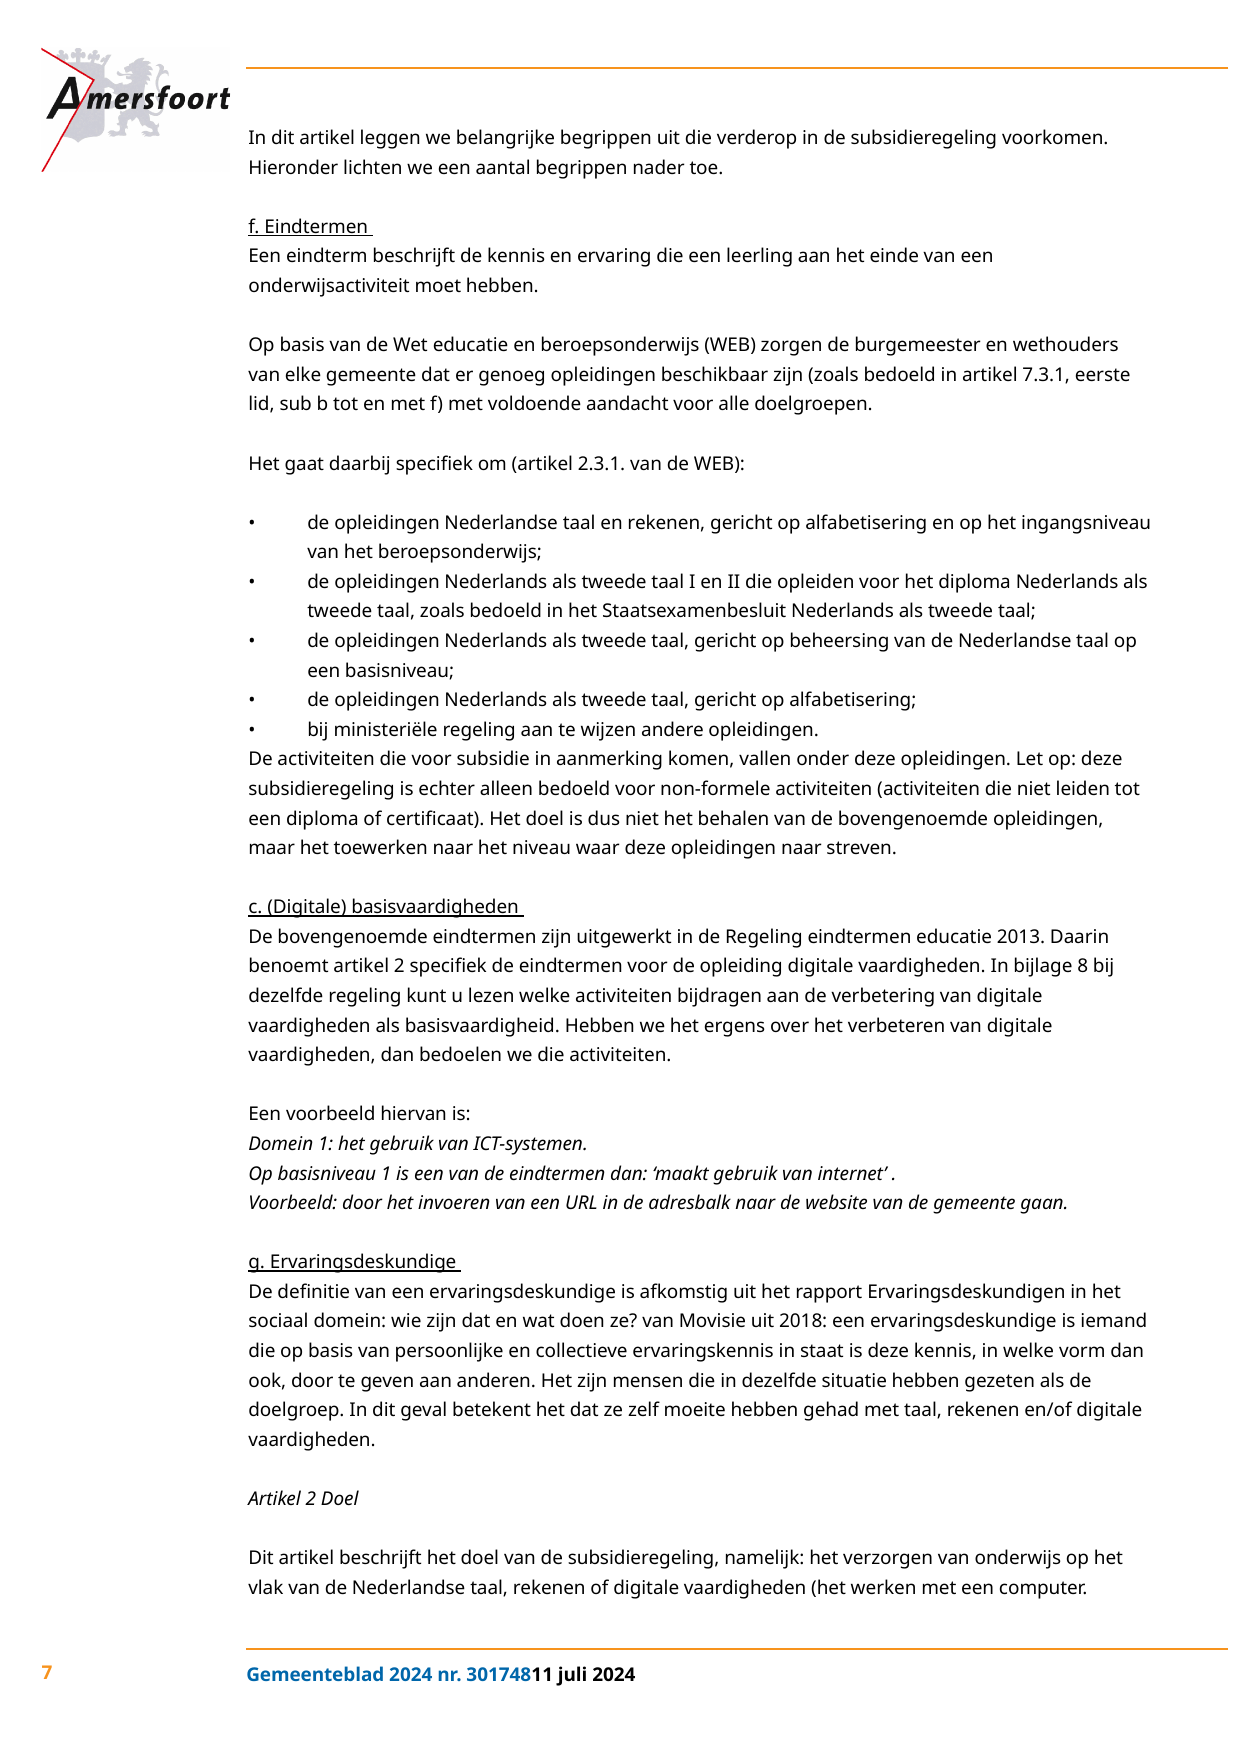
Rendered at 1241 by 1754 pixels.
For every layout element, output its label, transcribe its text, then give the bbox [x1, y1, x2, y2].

text Voorbeeld: door het invoeren van een URL in de adresbalk naar de website van de gemeente gaan. [248, 1189, 1152, 1215]
text Dit artikel beschrijft het doel van de subsidieregeling, namelijk: het verzorgen van onderwijs op het vlak van de Nederlandse taal, rekenen of digitale vaardigheden (het werken met een computer. [248, 1544, 1152, 1600]
text De bovengenoemde eindtermen zijn uitgewerkt in de Regeling eindtermen educatie 2013. Daarin benoemt artikel 2 specifiek de eindtermen voor de opleiding digitale vaardigheden. In bijlage 8 bij dezelfde regeling kunt u lezen welke activiteiten bijdragen aan de verbetering van digitale vaardigheden als basisvaardigheid. Hebben we het ergens over het verbeteren van digitale vaardigheden, dan bedoelen we die activiteiten. [248, 923, 1152, 1067]
list de opleidingen Nederlands als tweede taal, gericht op beheersing van de Nederlandse taal op een basisniveau; [248, 627, 1152, 683]
text Een voorbeeld hiervan is: [248, 1101, 1152, 1126]
text Artikel 2 Doel [248, 1485, 1152, 1511]
list bij ministeriële regeling aan te wijzen andere opleidingen. [248, 716, 1152, 742]
text Het gaat daarbij specifiek om (artikel 2.3.1. van de WEB): [248, 450, 1152, 476]
text f. Eindtermen [248, 213, 1152, 239]
text c. (Digitale) basisvaardigheden [248, 893, 1152, 919]
picture [41, 47, 231, 172]
text g. Ervaringsdeskundige [248, 1248, 1152, 1274]
text Op basis van de Wet educatie en beroepsonderwijs (WEB) zorgen de burgemeester en wethouders van elke gemeente dat er genoeg opleidingen beschikbaar zijn (zoals bedoeld in artikel 7.3.1, eerste lid, sub b tot en met f) met voldoende aandacht voor alle doelgroepen. [248, 331, 1152, 416]
text De activiteiten die voor subsidie in aanmerking komen, vallen onder deze opleidingen. Let op: deze subsidieregeling is echter alleen bedoeld voor non-formele activiteiten (activiteiten die niet leiden tot een diploma of certificaat). Het doel is dus niet het behalen van de bovengenoemde opleidingen, maar het toewerken naar het niveau waar deze opleidingen naar streven. [248, 746, 1152, 860]
text Domein 1: het gebruik van ICT-systemen. [248, 1130, 1152, 1156]
text De definitie van een ervaringsdeskundige is afkomstig uit het rapport Ervaringsdeskundigen in het sociaal domein: wie zijn dat en wat doen ze? van Movisie uit 2018: een ervaringsdeskundige is iemand die op basis van persoonlijke en collectieve ervaringskennis in staat is deze kennis, in welke vorm dan ook, door te geven aan anderen. Het zijn mensen die in dezelfde situatie hebben gezeten als de doelgroep. In dit geval betekent het dat ze zelf moeite hebben gehad met taal, rekenen en/of digitale vaardigheden. [248, 1278, 1152, 1452]
text Op basisniveau 1 is een van de eindtermen dan: ‘maakt gebruik van internet’ . [248, 1160, 1152, 1186]
text In dit artikel leggen we belangrijke begrippen uit die verderop in de subsidieregeling voorkomen. Hieronder lichten we een aantal begrippen nader toe. [248, 124, 1152, 180]
list de opleidingen Nederlandse taal en rekenen, gericht op alfabetisering en op het ingangsniveau van het beroepsonderwijs; [248, 509, 1152, 564]
list de opleidingen Nederlands als tweede taal I en II die opleiden voor het diploma Nederlands als tweede taal, zoals bedoeld in het Staatsexamenbesluit Nederlands als tweede taal; [248, 568, 1152, 623]
list de opleidingen Nederlands als tweede taal, gericht op alfabetisering; [248, 686, 1152, 712]
text Een eindterm beschrijft de kennis en ervaring die een leerling aan het einde van een onderwijsactiviteit moet hebben. [248, 243, 1152, 298]
